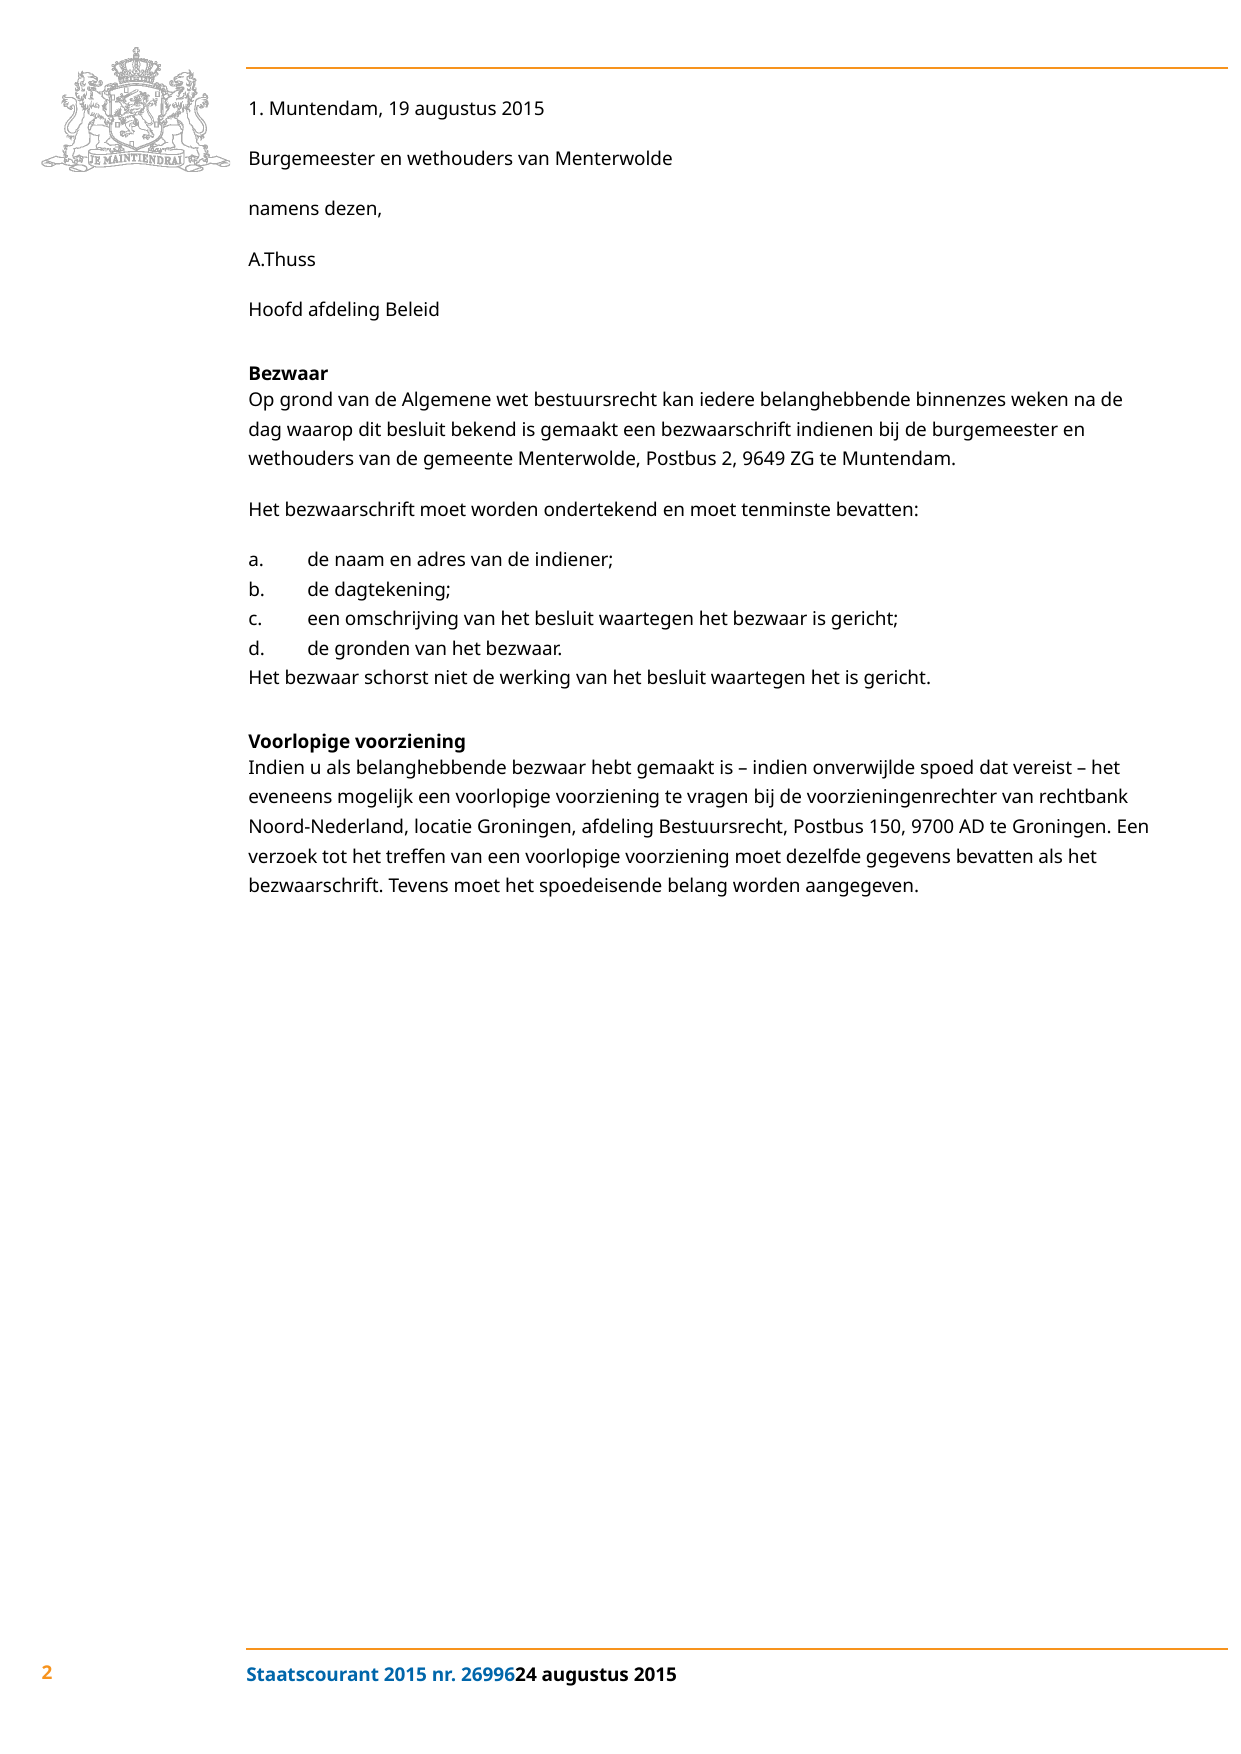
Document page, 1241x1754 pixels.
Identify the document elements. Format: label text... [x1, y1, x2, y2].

list de gronden van het bezwaar. [248, 635, 1152, 661]
text Burgemeester en wethouders van Menterwolde [248, 145, 1152, 171]
text A.Thuss [248, 246, 1152, 272]
list de naam en adres van de indiener; [248, 546, 1152, 572]
picture [41, 47, 231, 172]
text Voorlopige voorziening [248, 728, 1152, 754]
text Indien u als belanghebbende bezwaar hebt gemaakt is – indien onverwijlde spoed dat vereist – het eveneens mogelijk een voorlopige voorziening te vragen bij de voorzieningenrechter van rechtbank Noord-Nederland, locatie Groningen, afdeling Bestuursrecht, Postbus 150, 9700 AD te Groningen. Een verzoek tot het treffen van een voorlopige voorziening moet dezelfde gegevens bevatten als het bezwaarschrift. Tevens moet het spoedeisende belang worden aangegeven. [248, 754, 1152, 898]
text Hoofd afdeling Beleid [248, 296, 1152, 322]
text Bezwaar [248, 360, 1152, 386]
text 1. Muntendam, 19 augustus 2015 [248, 95, 1152, 121]
text Het bezwaarschrift moet worden ondertekend en moet tenminste bevatten: [248, 496, 1152, 521]
text Het bezwaar schorst niet de werking van het besluit waartegen het is gericht. [248, 664, 1152, 690]
list de dagtekening; [248, 576, 1152, 601]
list een omschrijving van het besluit waartegen het bezwaar is gericht; [248, 605, 1152, 631]
text namens dezen, [248, 196, 1152, 221]
text Op grond van de Algemene wet bestuursrecht kan iedere belanghebbende binnenzes weken na de dag waarop dit besluit bekend is gemaakt een bezwaarschrift indienen bij de burgemeester en wethouders van de gemeente Menterwolde, Postbus 2, 9649 ZG te Muntendam. [248, 386, 1152, 471]
